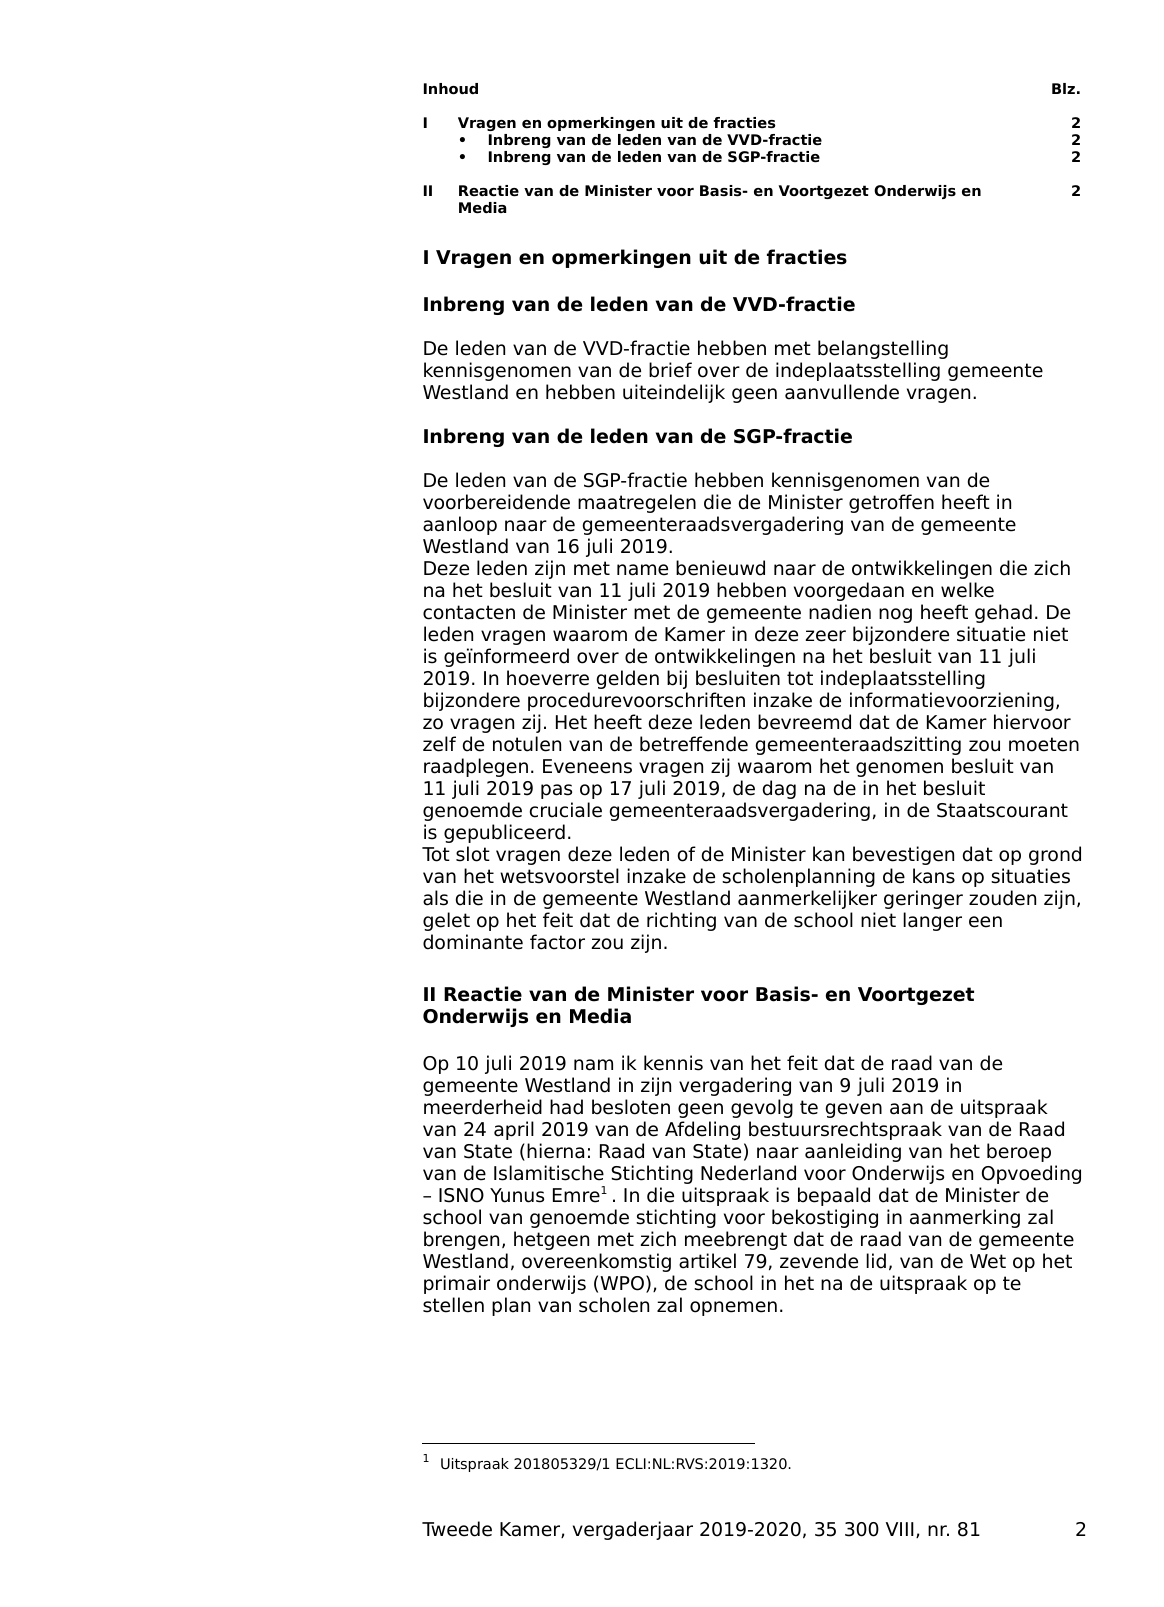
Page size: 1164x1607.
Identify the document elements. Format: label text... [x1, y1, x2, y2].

table_cell [422, 149, 452, 166]
table_cell Inbreng van de leden van de SGP-fractie [481, 149, 1027, 166]
table_cell II [422, 183, 452, 217]
table_cell • [452, 149, 481, 166]
text Uitspraak 201805329/1 ECLI:NL:RVS:2019:1320. [422, 1452, 1087, 1474]
table_cell [452, 166, 481, 183]
text De leden van de VVD-fractie hebben met belangstelling kennisgenomen van de brief over de indeplaatsstelling gemeente Westland en hebben uiteindelijk geen aanvullende vragen. [422, 338, 1087, 404]
table_cell [481, 98, 1027, 115]
table_cell [422, 166, 452, 183]
table_cell [1028, 98, 1087, 115]
table_cell 2 [1028, 183, 1087, 217]
table_cell Inbreng van de leden van de VVD-fractie [481, 132, 1027, 149]
text Op 10 juli 2019 nam ik kennis van het feit dat de raad van de gemeente Westland in zijn vergadering van 9 juli 2019 in meerderheid had besloten geen gevolg te geven aan de uitspraak van 24 april 2019 van de Afdeling bestuursrechtspraak van de Raad van State (hierna: Raad van State) naar aanleiding van het beroep van de Islamitische Stichting Nederland voor Onderwijs en Opvoeding – ISNO Yunus Emre. In die uitspraak is bepaald dat de Minister de school van genoemde stichting voor bekostiging in aanmerking zal brengen, hetgeen met zich meebrengt dat de raad van de gemeente Westland, overeenkomstig artikel 79, zevende lid, van de Wet op het primair onderwijs (WPO), de school in het na de uitspraak op te stellen plan van scholen zal opnemen. [422, 1053, 1087, 1316]
table_header Blz. [1028, 81, 1087, 98]
table_cell 2 [1028, 149, 1087, 166]
text Deze leden zijn met name benieuwd naar de ontwikkelingen die zich na het besluit van 11 juli 2019 hebben voorgedaan en welke contacten de Minister met de gemeente nadien nog heeft gehad. De leden vragen waarom de Kamer in deze zeer bijzondere situatie niet is geïnformeerd over de ontwikkelingen na het besluit van 11 juli 2019. In hoeverre gelden bij besluiten tot indeplaatsstelling bijzondere procedurevoorschriften inzake de informatievoorziening, zo vragen zij. Het heeft deze leden bevreemd dat de Kamer hiervoor zelf de notulen van de betreffende gemeenteraadszitting zou moeten raadplegen. Eveneens vragen zij waarom het genomen besluit van 11 juli 2019 pas op 17 juli 2019, de dag na de in het besluit genoemde cruciale gemeenteraadsvergadering, in de Staatscourant is gepubliceerd. [422, 558, 1087, 844]
subtitle I Vragen en opmerkingen uit de fracties [422, 247, 1087, 269]
table_cell [422, 98, 452, 115]
text Tot slot vragen deze leden of de Minister kan bevestigen dat op grond van het wetsvoorstel inzake de scholenplanning de kans op situaties als die in de gemeente Westland aanmerkelijker geringer zouden zijn, gelet op het feit dat de richting van de school niet langer een dominante factor zou zijn. [422, 844, 1087, 954]
table_cell Reactie van de Minister voor Basis- en Voortgezet Onderwijs en Media [452, 183, 1027, 217]
table_cell [1028, 166, 1087, 183]
table_cell Vragen en opmerkingen uit de fracties [452, 115, 1027, 132]
subtitle Inbreng van de leden van de SGP-fractie [422, 426, 1087, 448]
table_cell [452, 98, 481, 115]
text De leden van de SGP-fractie hebben kennisgenomen van de voorbereidende maatregelen die de Minister getroffen heeft in aanloop naar de gemeenteraadsvergadering van de gemeente Westland van 16 juli 2019. [422, 470, 1087, 558]
table_cell [422, 132, 452, 149]
table_header Inhoud [422, 81, 1027, 98]
table_cell 2 [1028, 132, 1087, 149]
table_cell • [452, 132, 481, 149]
table_cell I [422, 115, 452, 132]
table_cell 2 [1028, 115, 1087, 132]
subtitle Inbreng van de leden van de VVD-fractie [422, 294, 1087, 316]
table_cell [481, 166, 1027, 183]
subtitle II Reactie van de Minister voor Basis- en Voortgezet Onderwijs en Media [422, 984, 1087, 1028]
